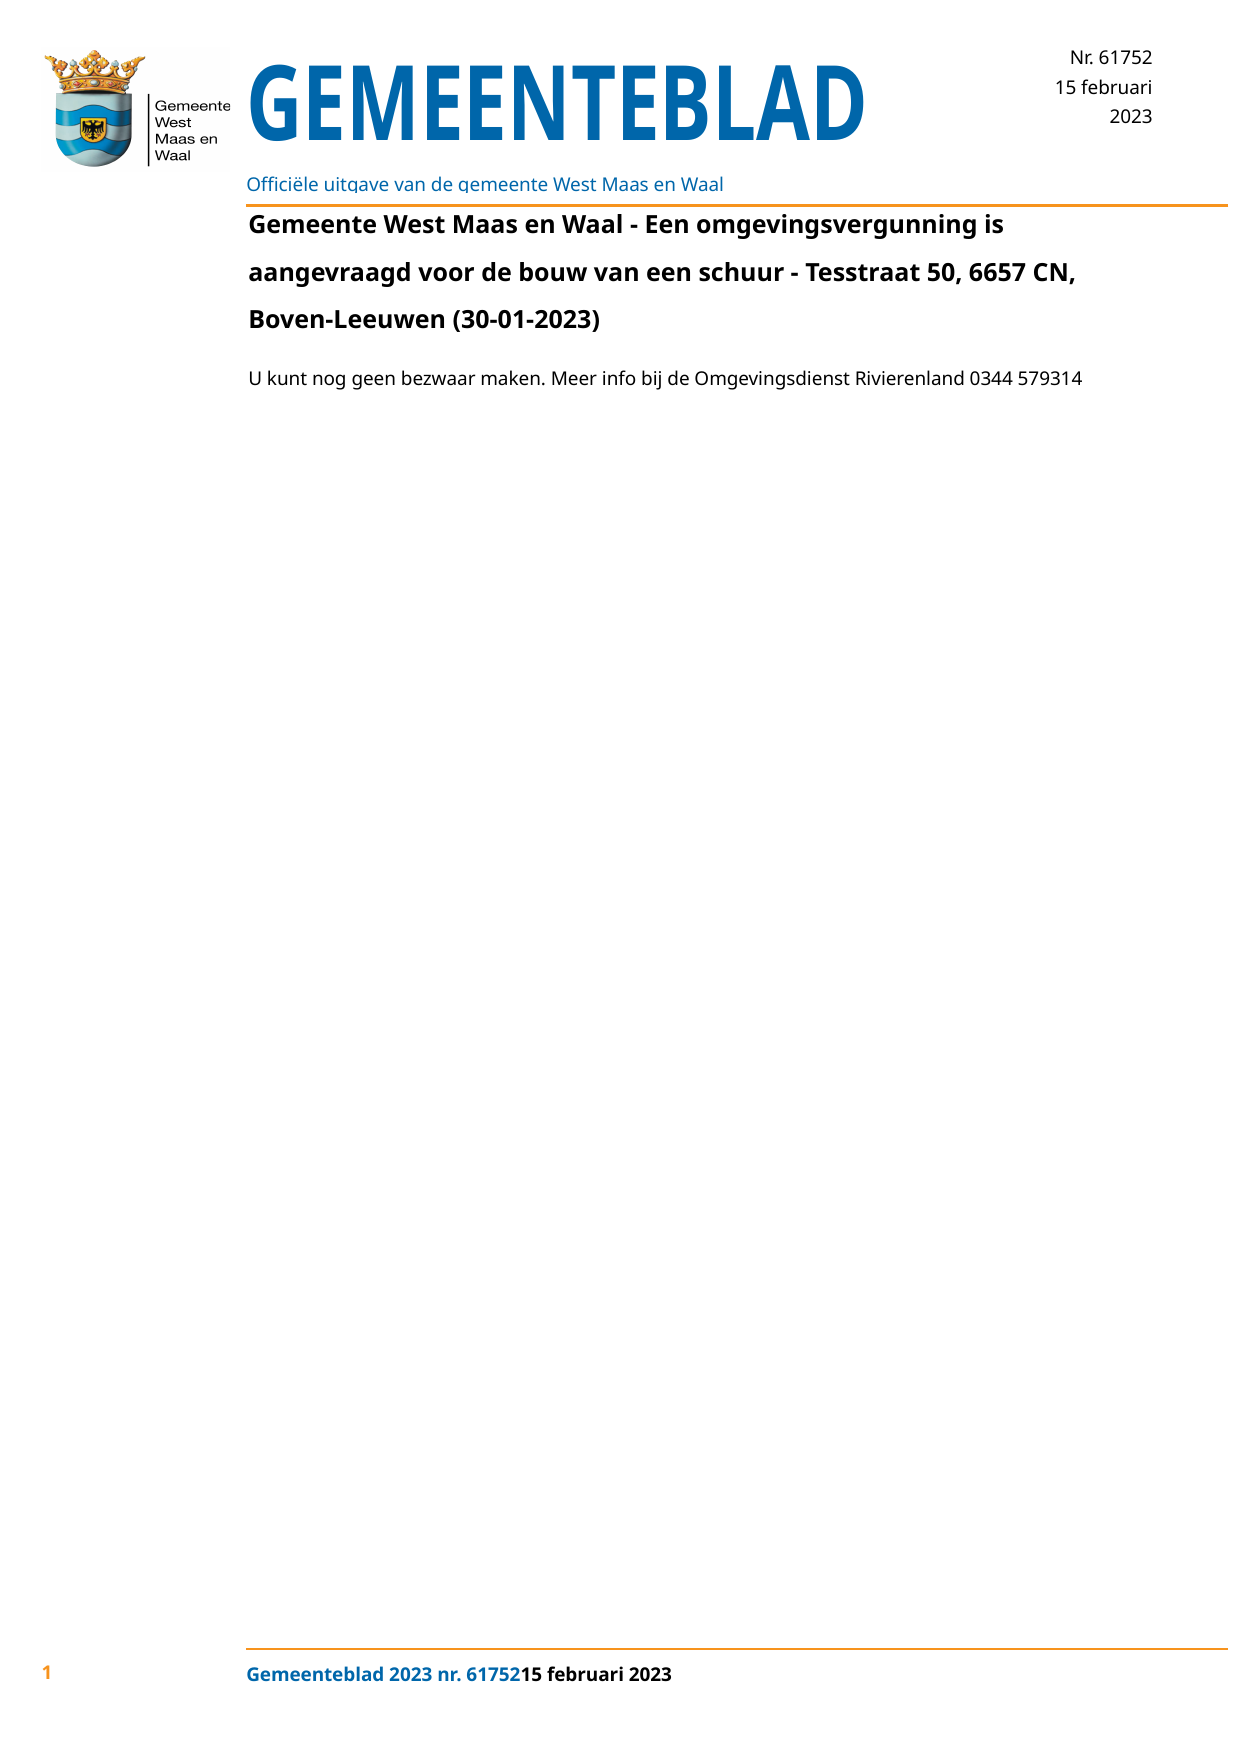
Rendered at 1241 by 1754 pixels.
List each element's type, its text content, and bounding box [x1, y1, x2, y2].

picture [41, 47, 231, 172]
text Gemeente West Maas en Waal - Een omgevingsvergunning is aangevraagd voor de bouw van een schuur - Tesstraat 50, 6657 CN, Boven-Leeuwen (30-01-2023) [248, 207, 1152, 336]
text U kunt nog geen bezwaar maken. Meer info bij de Omgevingsdienst Rivierenland 0344 579314 [248, 366, 1152, 391]
